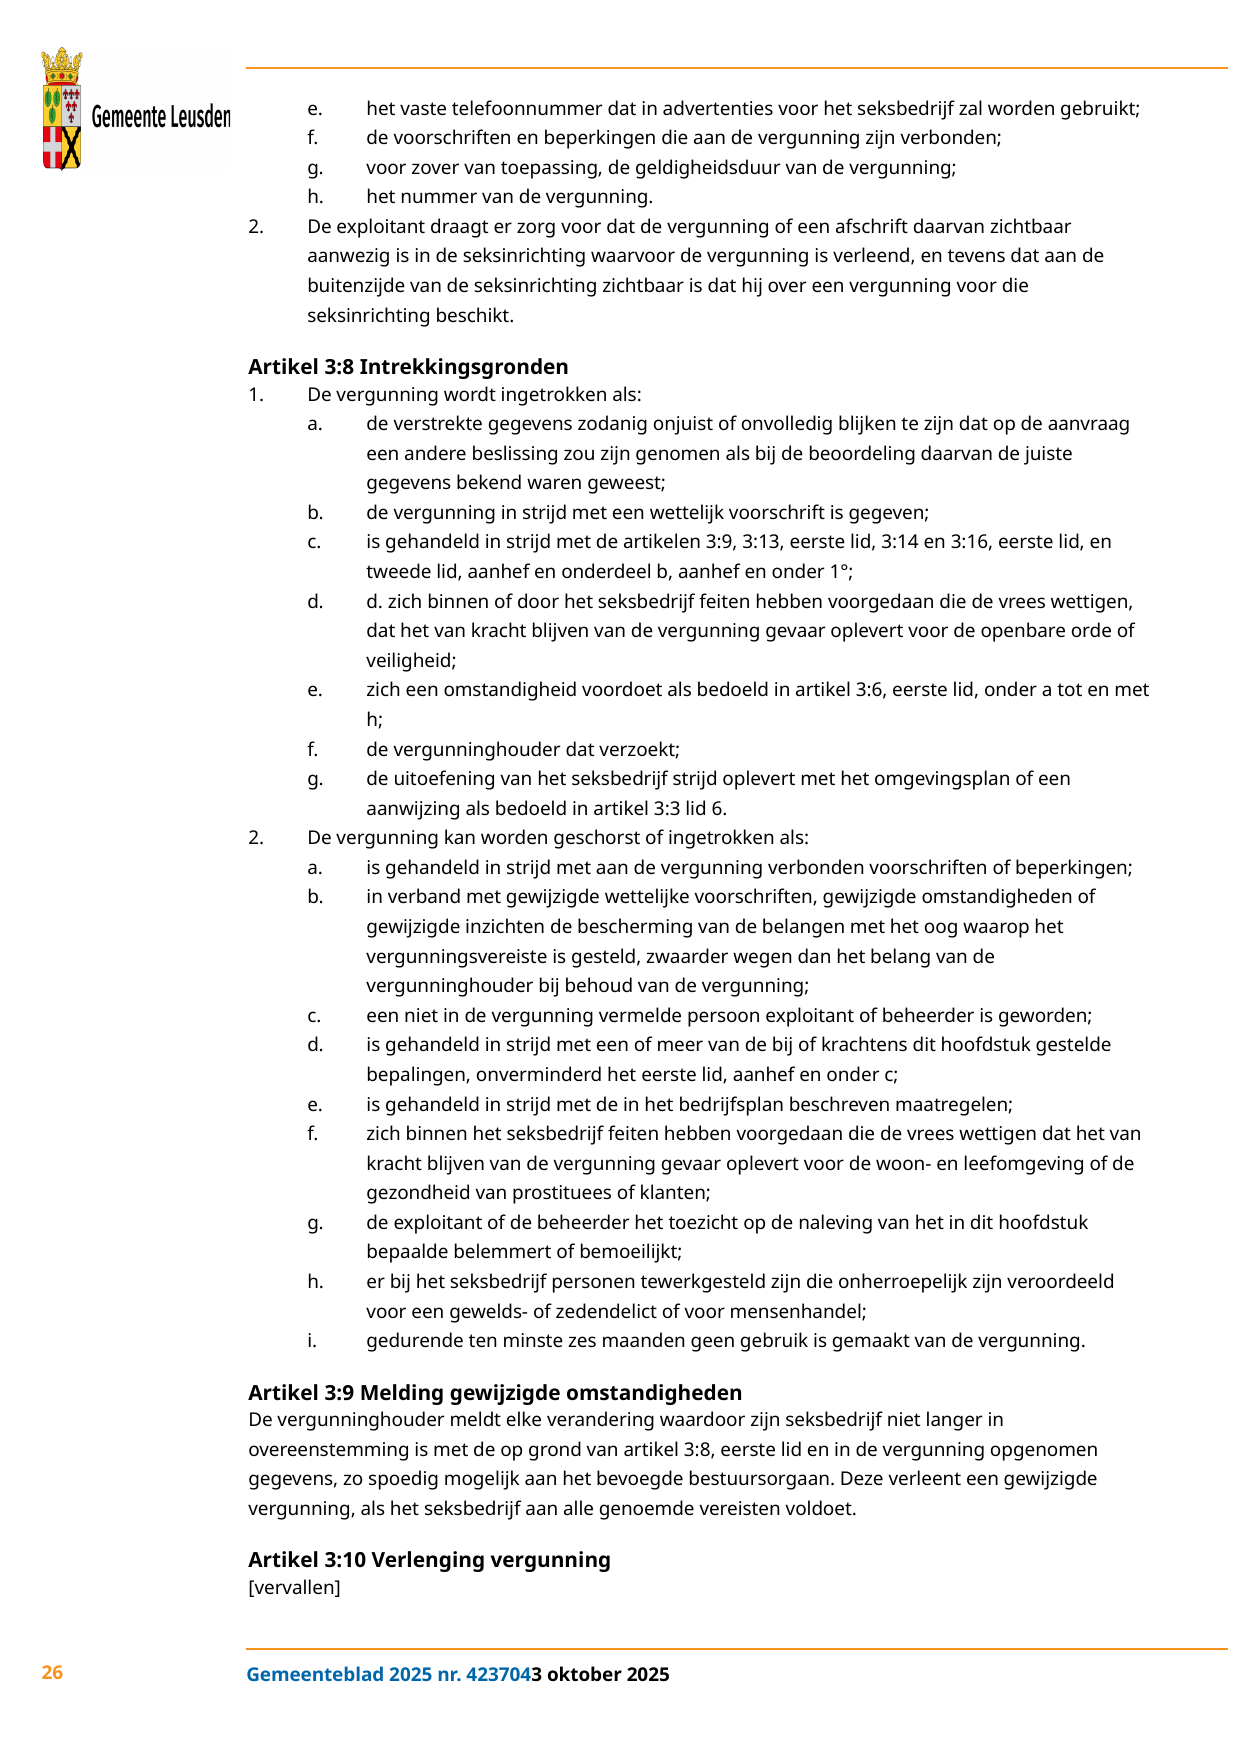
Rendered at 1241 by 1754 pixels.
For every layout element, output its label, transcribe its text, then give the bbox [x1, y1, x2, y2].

list De exploitant draagt er zorg voor dat de vergunning of een afschrift daarvan zichtbaar aanwezig is in de seksinrichting waarvoor de vergunning is verleend, en tevens dat aan de buitenzijde van de seksinrichting zichtbaar is dat hij over een vergunning voor die seksinrichting beschikt. [248, 213, 1152, 328]
list de vergunning in strijd met een wettelijk voorschrift is gegeven; [307, 499, 1152, 525]
list De vergunning wordt ingetrokken als: [248, 381, 1152, 406]
list er bij het seksbedrijf personen tewerkgesteld zijn die onherroepelijk zijn veroordeeld voor een gewelds- of zedendelict of voor mensenhandel; [307, 1268, 1152, 1323]
text [vervallen] [248, 1574, 1152, 1599]
list is gehandeld in strijd met aan de vergunning verbonden voorschriften of beperkingen; [307, 854, 1152, 880]
list is gehandeld in strijd met een of meer van de bij of krachtens dit hoofdstuk gestelde bepalingen, onverminderd het eerste lid, aanhef en onder c; [307, 1032, 1152, 1087]
text Artikel 3:8 Intrekkingsgronden [248, 352, 1152, 381]
list is gehandeld in strijd met de artikelen 3:9, 3:13, eerste lid, 3:14 en 3:16, eerste lid, en tweede lid, aanhef en onderdeel b, aanhef en onder 1°; [307, 529, 1152, 584]
list het nummer van de vergunning. [307, 183, 1152, 209]
list in verband met gewijzigde wettelijke voorschriften, gewijzigde omstandigheden of gewijzigde inzichten de bescherming van de belangen met het oog waarop het vergunningsvereiste is gesteld, zwaarder wegen dan het belang van de vergunninghouder bij behoud van de vergunning; [307, 884, 1152, 998]
list de voorschriften en beperkingen die aan de vergunning zijn verbonden; [307, 124, 1152, 150]
list een niet in de vergunning vermelde persoon exploitant of beheerder is geworden; [307, 1002, 1152, 1028]
list zich binnen het seksbedrijf feiten hebben voorgedaan die de vrees wettigen dat het van kracht blijven van de vergunning gevaar oplevert voor de woon- en leefomgeving of de gezondheid van prostituees of klanten; [307, 1120, 1152, 1205]
text De vergunninghouder meldt elke verandering waardoor zijn seksbedrijf niet langer in overeenstemming is met de op grond van artikel 3:8, eerste lid en in de vergunning opgenomen gegevens, zo spoedig mogelijk aan het bevoegde bestuursorgaan. Deze verleent een gewijzigde vergunning, als het seksbedrijf aan alle genoemde vereisten voldoet. [248, 1406, 1152, 1521]
text Artikel 3:9 Melding gewijzigde omstandigheden [248, 1378, 1152, 1406]
list voor zover van toepassing, de geldigheidsduur van de vergunning; [307, 154, 1152, 180]
list is gehandeld in strijd met de in het bedrijfsplan beschreven maatregelen; [307, 1091, 1152, 1116]
list zich een omstandigheid voordoet als bedoeld in artikel 3:6, eerste lid, onder a tot en met h; [307, 677, 1152, 732]
text Artikel 3:10 Verlenging vergunning [248, 1545, 1152, 1574]
list de vergunninghouder dat verzoekt; [307, 736, 1152, 761]
list de uitoefening van het seksbedrijf strijd oplevert met het omgevingsplan of een aanwijzing als bedoeld in artikel 3:3 lid 6. [307, 765, 1152, 821]
list de exploitant of de beheerder het toezicht op de naleving van het in dit hoofdstuk bepaalde belemmert of bemoeilijkt; [307, 1209, 1152, 1264]
list het vaste telefoonnummer dat in advertenties voor het seksbedrijf zal worden gebruikt; [307, 95, 1152, 121]
list De vergunning kan worden geschorst of ingetrokken als: [248, 824, 1152, 850]
picture [41, 47, 231, 172]
list de verstrekte gegevens zodanig onjuist of onvolledig blijken te zijn dat op de aanvraag een andere beslissing zou zijn genomen als bij de beoordeling daarvan de juiste gegevens bekend waren geweest; [307, 410, 1152, 495]
list d. zich binnen of door het seksbedrijf feiten hebben voorgedaan die de vrees wettigen, dat het van kracht blijven van de vergunning gevaar oplevert voor de openbare orde of veiligheid; [307, 588, 1152, 673]
list gedurende ten minste zes maanden geen gebruik is gemaakt van de vergunning. [307, 1327, 1152, 1353]
